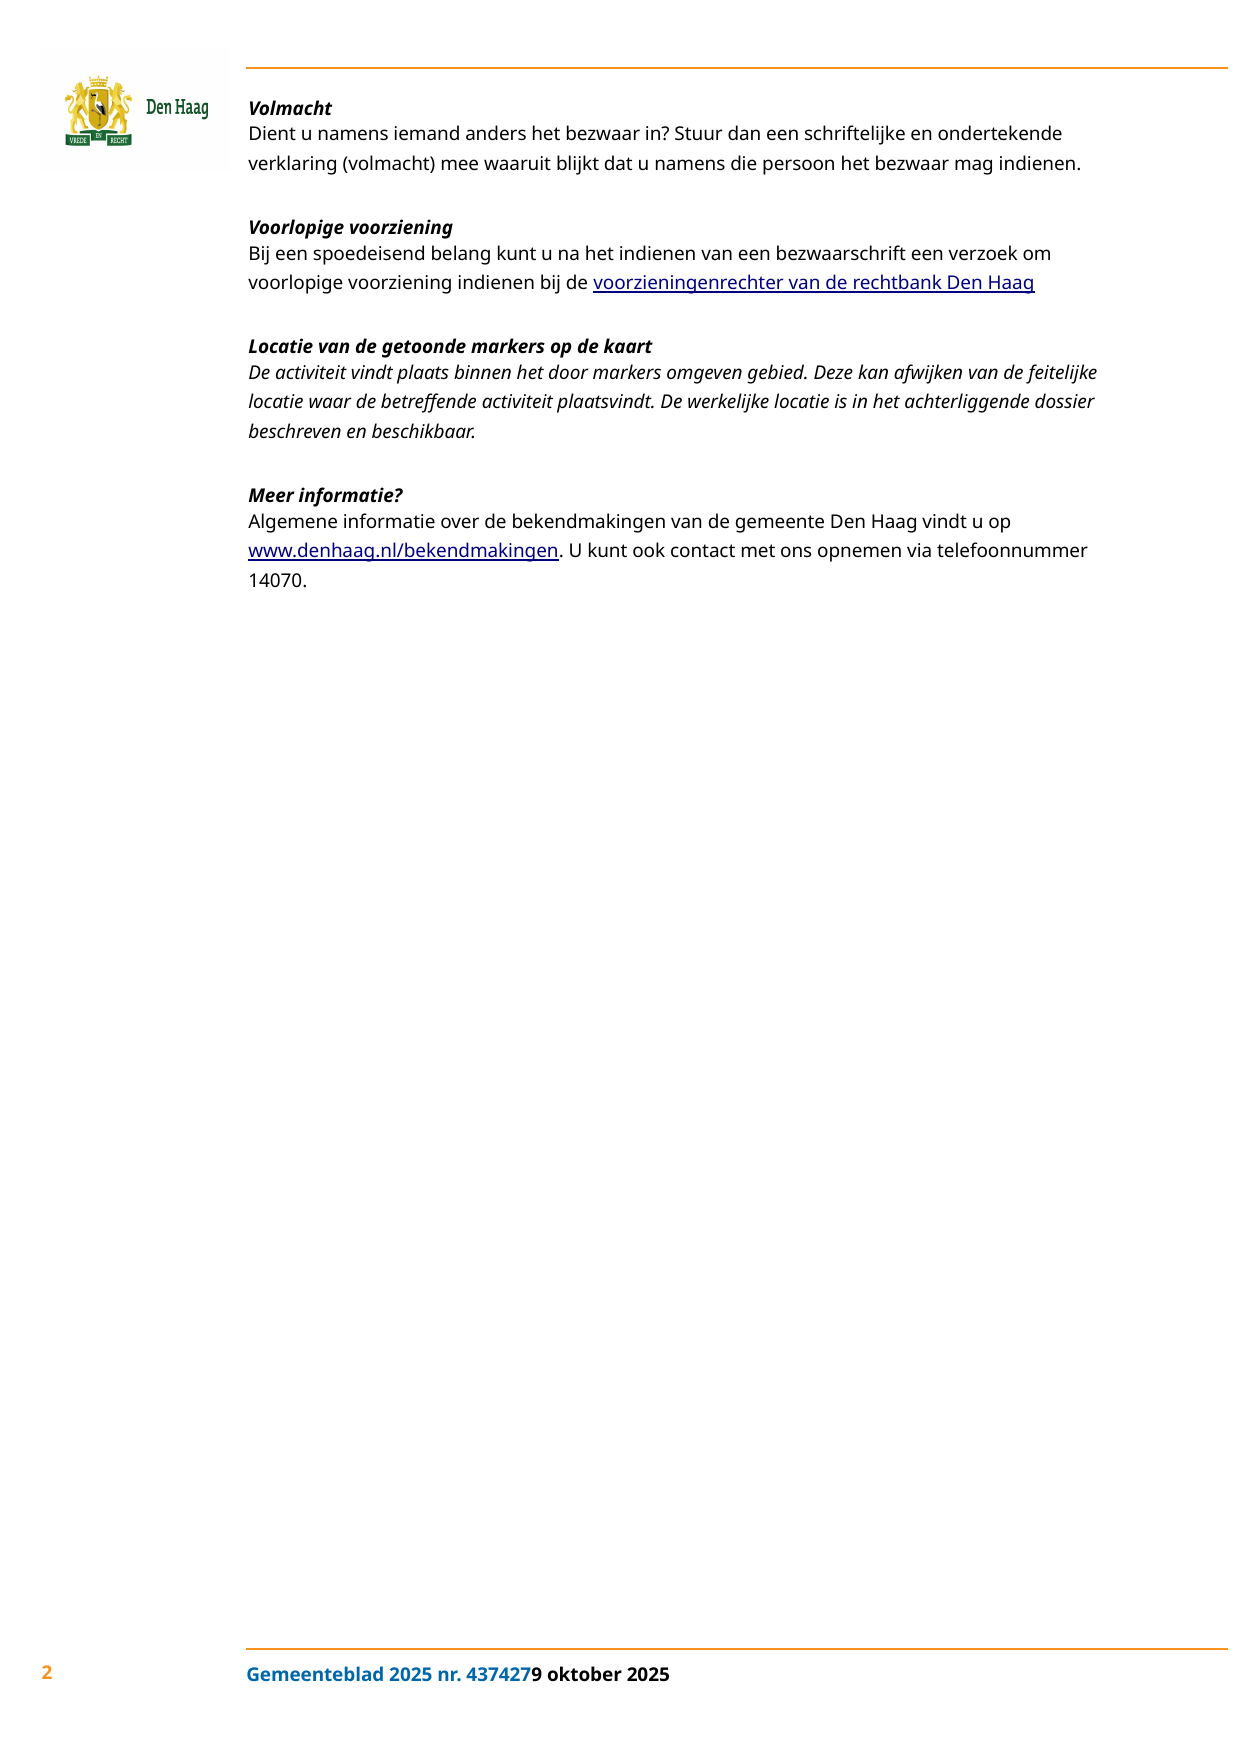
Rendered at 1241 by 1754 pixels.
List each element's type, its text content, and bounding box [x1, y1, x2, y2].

text De activiteit vindt plaats binnen het door markers omgeven gebied. Deze kan afwijken van de feitelijke locatie waar de betreffende activiteit plaatsvindt. De werkelijke locatie is in het achterliggende dossier beschreven en beschikbaar. [248, 359, 1152, 444]
text Bij een spoedeisend belang kunt u na het indienen van een bezwaarschrift een verzoek om voorlopige voorziening indienen bij de voorzieningenrechter van de rechtbank Den Haag [248, 240, 1152, 295]
text Locatie van de getoonde markers op de kaart [248, 333, 1152, 359]
text Volmacht [248, 95, 1152, 121]
text Meer informatie? [248, 482, 1152, 508]
text Voorlopige voorziening [248, 214, 1152, 240]
text Algemene informatie over de bekendmakingen van de gemeente Den Haag vindt u op www.denhaag.nl/bekendmakingen. U kunt ook contact met ons opnemen via telefoonnummer 14070. [248, 508, 1152, 593]
picture [41, 47, 231, 172]
text Dient u namens iemand anders het bezwaar in? Stuur dan een schriftelijke en ondertekende verklaring (volmacht) mee waaruit blijkt dat u namens die persoon het bezwaar mag indienen. [248, 121, 1152, 176]
